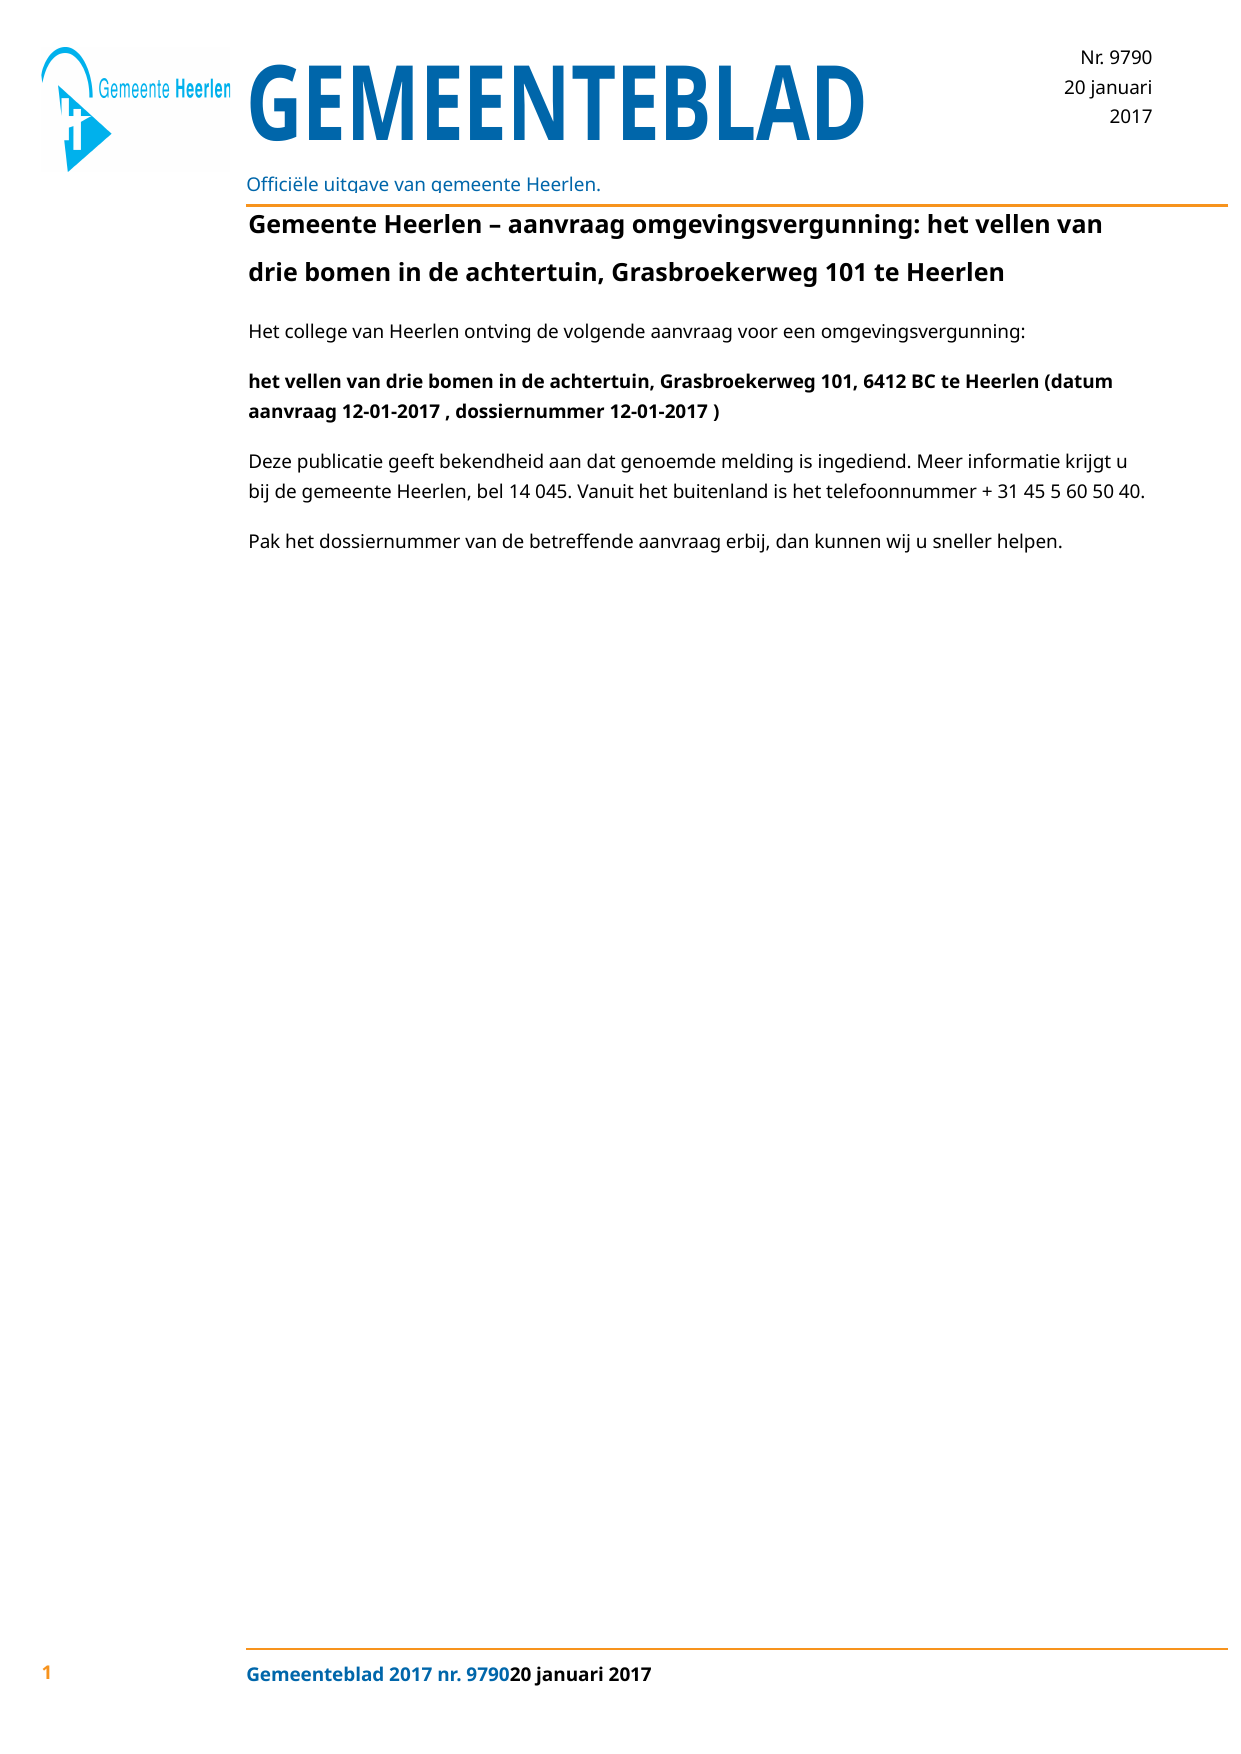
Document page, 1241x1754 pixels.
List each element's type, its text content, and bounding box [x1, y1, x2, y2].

text Het college van Heerlen ontving de volgende aanvraag voor een omgevingsvergunning: [248, 318, 1152, 344]
text Deze publicatie geeft bekendheid aan dat genoemde melding is ingediend. Meer informatie krijgt u bij de gemeente Heerlen, bel 14 045. Vanuit het buitenland is het telefoonnummer + 31 45 5 60 50 40. [248, 448, 1152, 504]
text Gemeente Heerlen – aanvraag omgevingsvergunning: het vellen van drie bomen in de achtertuin, Grasbroekerweg 101 te Heerlen [248, 207, 1152, 288]
picture [41, 47, 231, 172]
text Pak het dossiernummer van de betreffende aanvraag erbij, dan kunnen wij u sneller helpen. [248, 528, 1152, 554]
picture [41, 47, 58, 70]
text het vellen van drie bomen in de achtertuin, Grasbroekerweg 101, 6412 BC te Heerlen (datum aanvraag 12-01-2017 , dossiernummer 12-01-2017 ) [248, 368, 1152, 424]
